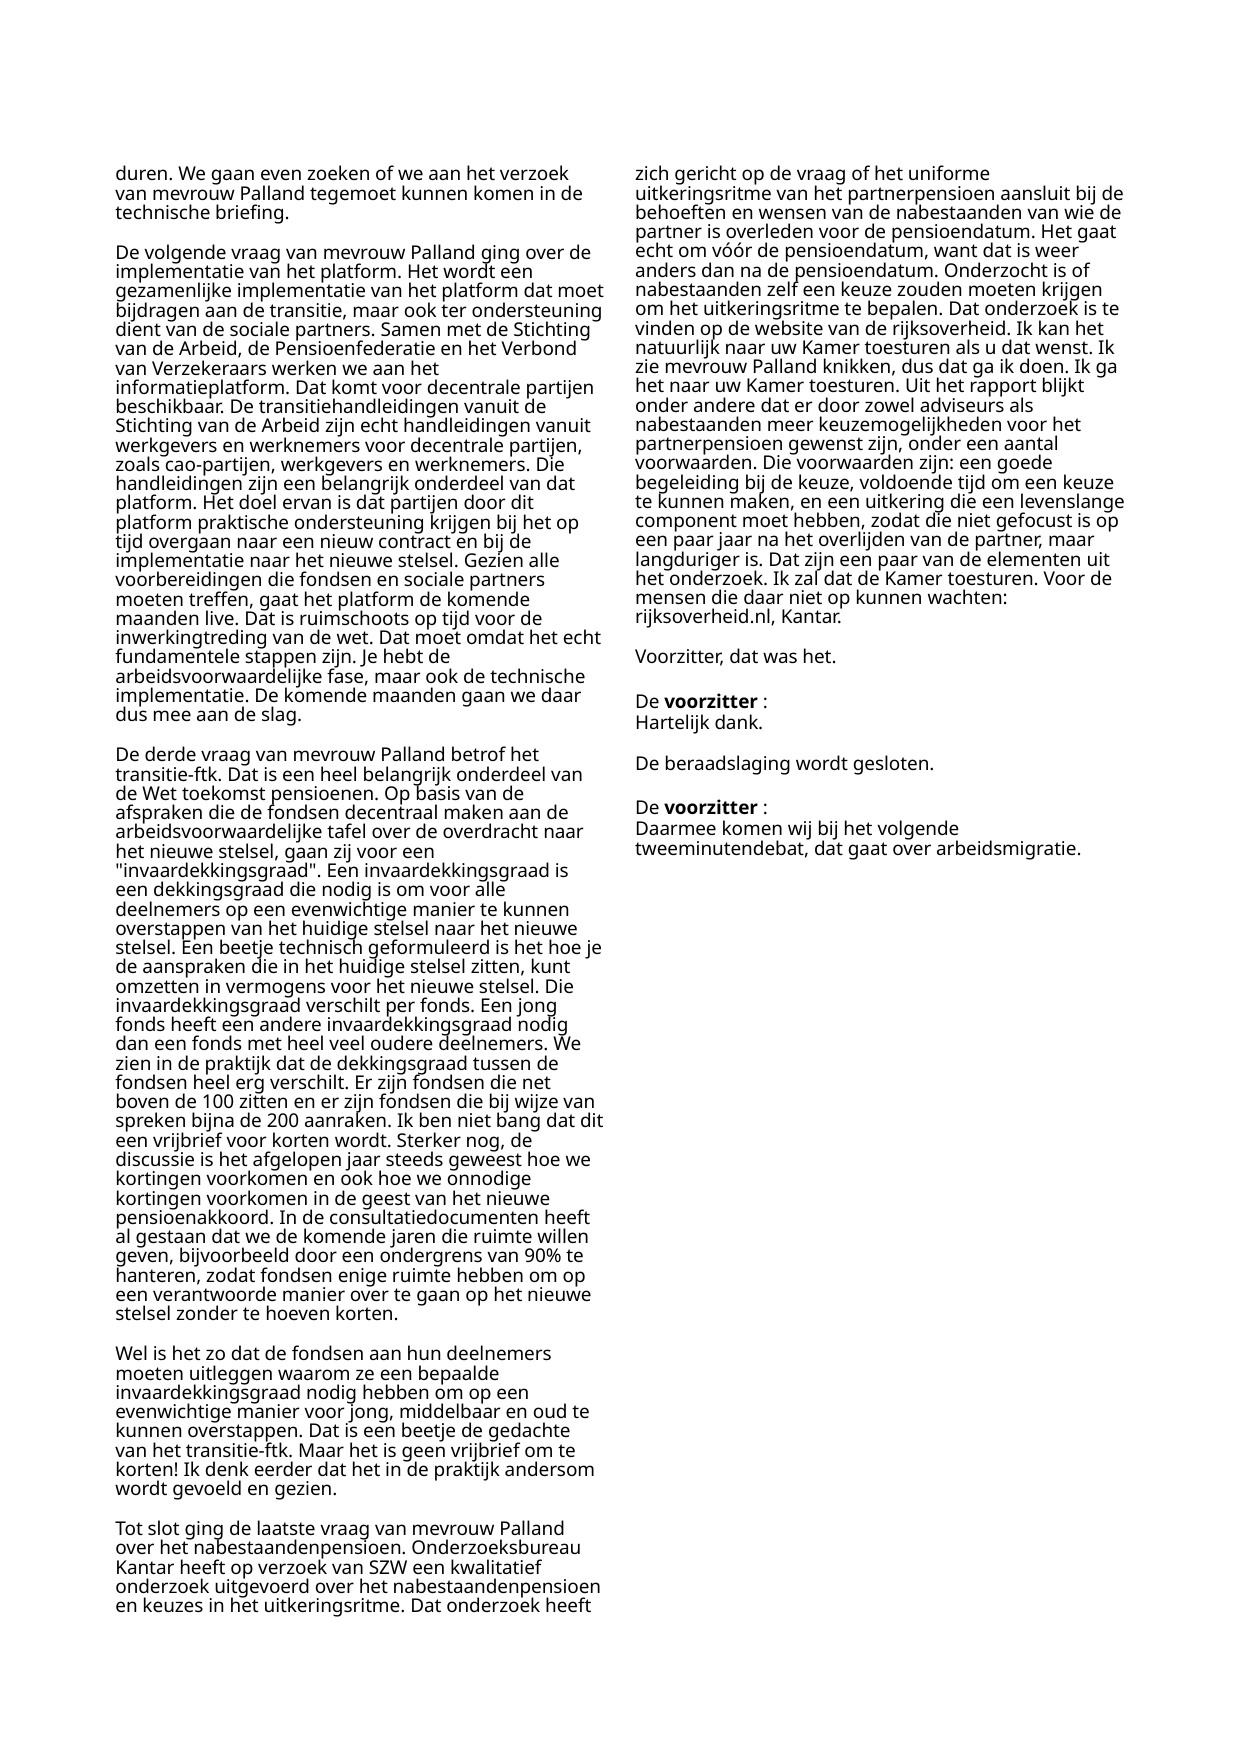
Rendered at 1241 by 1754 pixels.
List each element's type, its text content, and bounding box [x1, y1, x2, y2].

text Wel is het zo dat de fondsen aan hun deelnemers moeten uitleggen waarom ze een bepaalde invaardekkingsgraad nodig hebben om op een evenwichtige manier voor jong, middelbaar en oud te kunnen overstappen. Dat is een beetje de gedachte van het transitie-ftk. Maar het is geen vrijbrief om te korten! Ik denk eerder dat het in de praktijk andersom wordt gevoeld en gezien. [115, 1345, 605, 1499]
text Daarmee komen wij bij het volgende tweeminutendebat, dat gaat over arbeidsmigratie. [635, 820, 1125, 859]
text De voorzitter : [635, 689, 1125, 714]
text Voorzitter, dat was het. [635, 648, 1125, 668]
text De voorzitter : [635, 794, 1125, 820]
text De volgende vraag van mevrouw Palland ging over de implementatie van het platform. Het wordt een gezamenlijke implementatie van het platform dat moet bijdragen aan de transitie, maar ook ter ondersteuning dient van de sociale partners. Samen met de Stichting van de Arbeid, de Pensioenfederatie en het Verbond van Verzekeraars werken we aan het informatieplatform. Dat komt voor decentrale partijen beschikbaar. De transitiehandleidingen vanuit de Stichting van de Arbeid zijn echt handleidingen vanuit werkgevers en werknemers voor decentrale partijen, zoals cao-partijen, werkgevers en werknemers. Die handleidingen zijn een belangrijk onderdeel van dat platform. Het doel ervan is dat partijen door dit platform praktische ondersteuning krijgen bij het op tijd overgaan naar een nieuw contract en bij de implementatie naar het nieuwe stelsel. Gezien alle voorbereidingen die fondsen en sociale partners moeten treffen, gaat het platform de komende maanden live. Dat is ruimschoots op tijd voor de inwerkingtreding van de wet. Dat moet omdat het echt fundamentele stappen zijn. Je hebt de arbeidsvoorwaardelijke fase, maar ook de technische implementatie. De komende maanden gaan we daar dus mee aan de slag. [115, 244, 605, 726]
text De derde vraag van mevrouw Palland betrof het transitie-ftk. Dat is een heel belangrijk onderdeel van de Wet toekomst pensioenen. Op basis van de afspraken die de fondsen decentraal maken aan de arbeidsvoorwaardelijke tafel over de overdracht naar het nieuwe stelsel, gaan zij voor een "invaardekkingsgraad". Een invaardekkingsgraad is een dekkingsgraad die nodig is om voor alle deelnemers op een evenwichtige manier te kunnen overstappen van het huidige stelsel naar het nieuwe stelsel. Een beetje technisch geformuleerd is het hoe je de aanspraken die in het huidige stelsel zitten, kunt omzetten in vermogens voor het nieuwe stelsel. Die invaardekkingsgraad verschilt per fonds. Een jong fonds heeft een andere invaardekkingsgraad nodig dan een fonds met heel veel oudere deelnemers. We zien in de praktijk dat de dekkingsgraad tussen de fondsen heel erg verschilt. Er zijn fondsen die net boven de 100 zitten en er zijn fondsen die bij wijze van spreken bijna de 200 aanraken. Ik ben niet bang dat dit een vrijbrief voor korten wordt. Sterker nog, de discussie is het afgelopen jaar steeds geweest hoe we kortingen voorkomen en ook hoe we onnodige kortingen voorkomen in de geest van het nieuwe pensioenakkoord. In de consultatiedocumenten heeft al gestaan dat we de komende jaren die ruimte willen geven, bijvoorbeeld door een ondergrens van 90% te hanteren, zodat fondsen enige ruimte hebben om op een verantwoorde manier over te gaan op het nieuwe stelsel zonder te hoeven korten. [115, 746, 605, 1324]
text zich gericht op de vraag of het uniforme uitkeringsritme van het partnerpensioen aansluit bij de behoeften en wensen van de nabestaanden van wie de partner is overleden voor de pensioendatum. Het gaat echt om vóór de pensioendatum, want dat is weer anders dan na de pensioendatum. Onderzocht is of nabestaanden zelf een keuze zouden moeten krijgen om het uitkeringsritme te bepalen. Dat onderzoek is te vinden op de website van de rijksoverheid. Ik kan het natuurlijk naar uw Kamer toesturen als u dat wenst. Ik zie mevrouw Palland knikken, dus dat ga ik doen. Ik ga het naar uw Kamer toesturen. Uit het rapport blijkt onder andere dat er door zowel adviseurs als nabestaanden meer keuzemogelijkheden voor het partnerpensioen gewenst zijn, onder een aantal voorwaarden. Die voorwaarden zijn: een goede begeleiding bij de keuze, voldoende tijd om een keuze te kunnen maken, en een uitkering die een levenslange component moet hebben, zodat die niet gefocust is op een paar jaar na het overlijden van de partner, maar langduriger is. Dat zijn een paar van de elementen uit het onderzoek. Ik zal dat de Kamer toesturen. Voor de mensen die daar niet op kunnen wachten: rijksoverheid.nl, Kantar. [635, 165, 1125, 628]
text De beraadslaging wordt gesloten. [635, 754, 1125, 774]
text Tot slot ging de laatste vraag van mevrouw Palland over het nabestaandenpensioen. Onderzoeksbureau Kantar heeft op verzoek van SZW een kwalitatief onderzoek uitgevoerd over het nabestaandenpensioen en keuzes in het uitkeringsritme. Dat onderzoek heeft [115, 1520, 605, 1616]
text Hartelijk dank. [635, 714, 1125, 734]
text duren. We gaan even zoeken of we aan het verzoek van mevrouw Palland tegemoet kunnen komen in de technische briefing. [115, 165, 605, 223]
